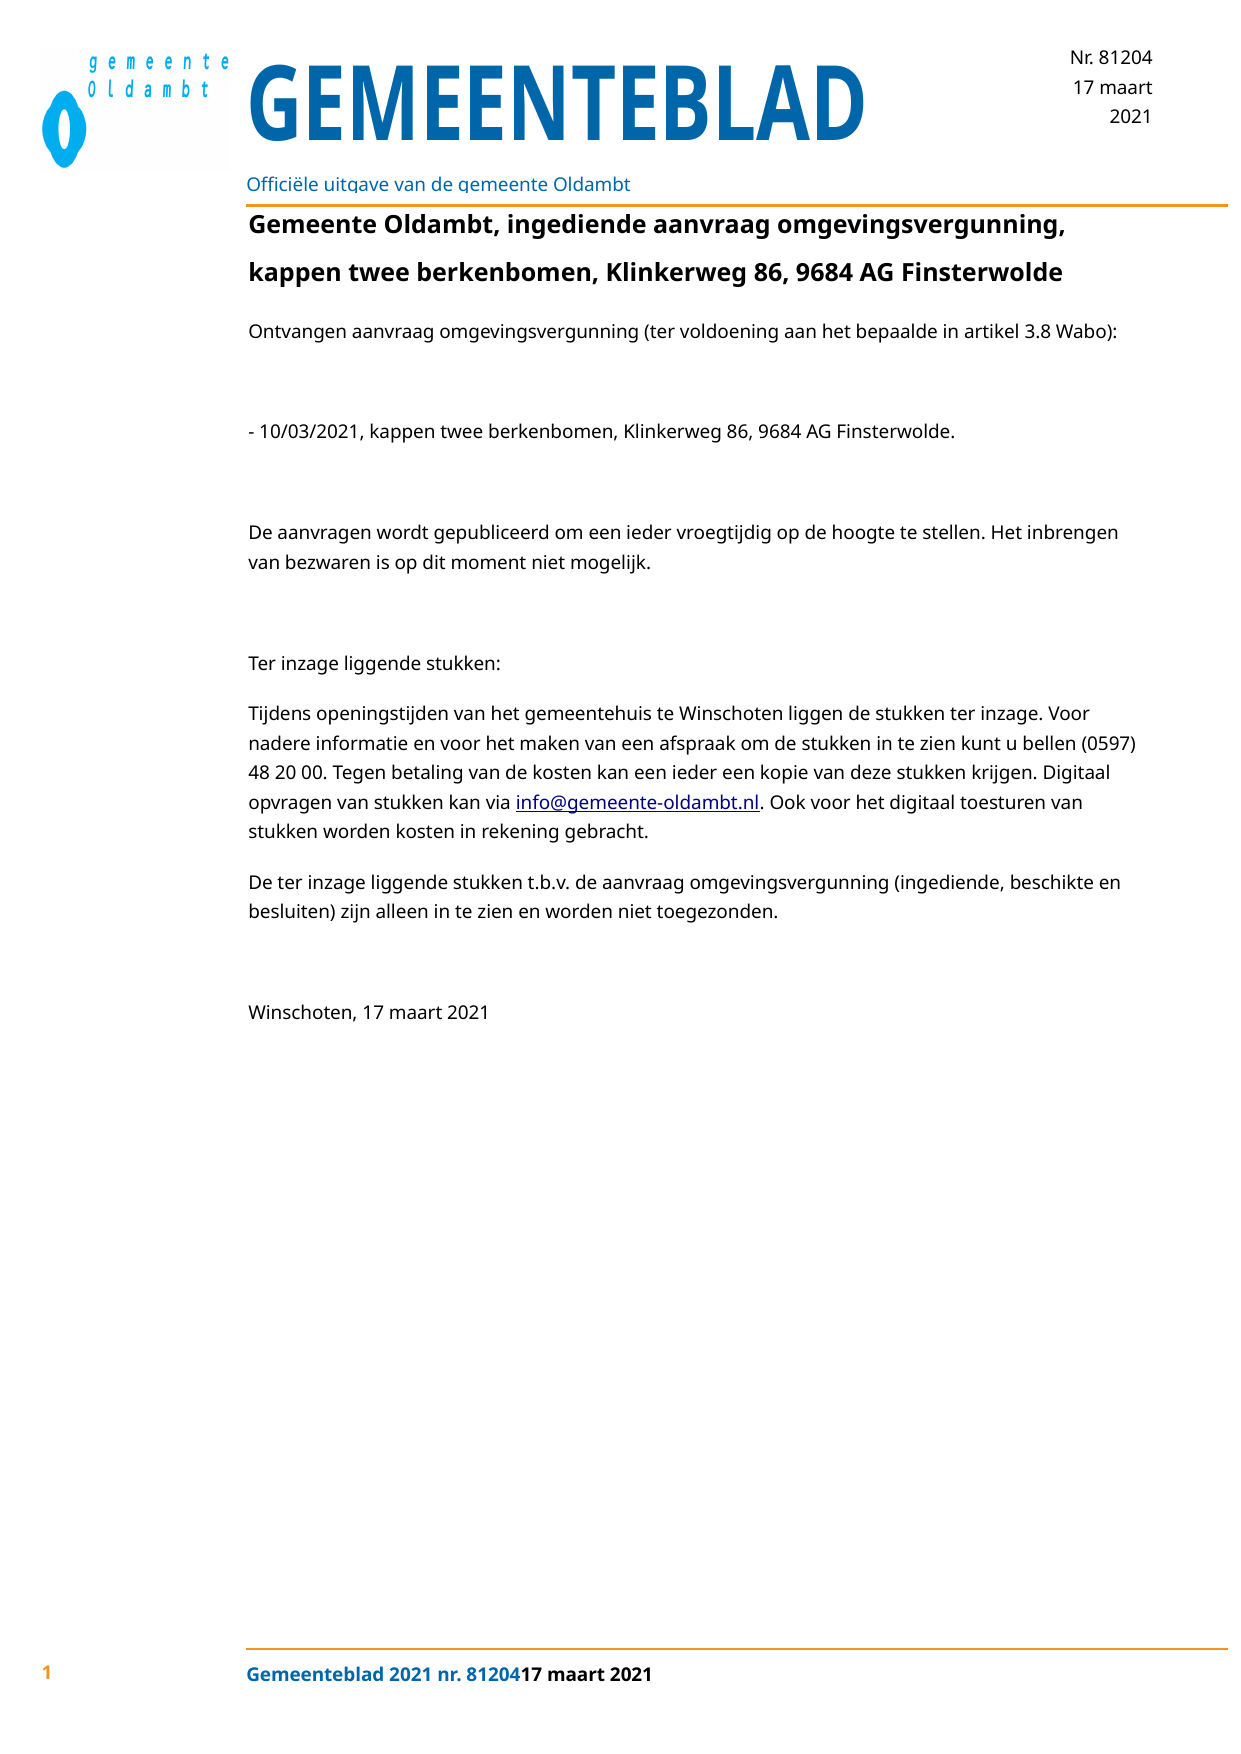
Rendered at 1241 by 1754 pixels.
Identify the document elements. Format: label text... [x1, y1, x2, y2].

text Gemeente Oldambt, ingediende aanvraag omgevingsvergunning, kappen twee berkenbomen, Klinkerweg 86, 9684 AG Finsterwolde [248, 207, 1152, 288]
text - 10/03/2021, kappen twee berkenbomen, Klinkerweg 86, 9684 AG Finsterwolde. [248, 419, 1152, 444]
text Ter inzage liggende stukken: [248, 650, 1152, 676]
text De ter inzage liggende stukken t.b.v. de aanvraag omgevingsvergunning (ingediende, beschikte en besluiten) zijn alleen in te zien en worden niet toegezonden. [248, 869, 1152, 924]
text De aanvragen wordt gepubliceerd om een ieder vroegtijdig op de hoogte te stellen. Het inbrengen van bezwaren is op dit moment niet mogelijk. [248, 519, 1152, 575]
picture [41, 47, 231, 172]
text Ontvangen aanvraag omgevingsvergunning (ter voldoening aan het bepaalde in artikel 3.8 Wabo): [248, 318, 1152, 344]
text Tijdens openingstijden van het gemeentehuis te Winschoten liggen de stukken ter inzage. Voor nadere informatie en voor het maken van een afspraak om de stukken in te zien kunt u bellen (0597) 48 20 00. Tegen betaling van de kosten kan een ieder een kopie van deze stukken krijgen. Digitaal opvragen van stukken kan via info@gemeente-oldambt.nl. Ook voor het digitaal toesturen van stukken worden kosten in rekening gebracht. [248, 700, 1152, 844]
text Winschoten, 17 maart 2021 [248, 999, 1152, 1025]
